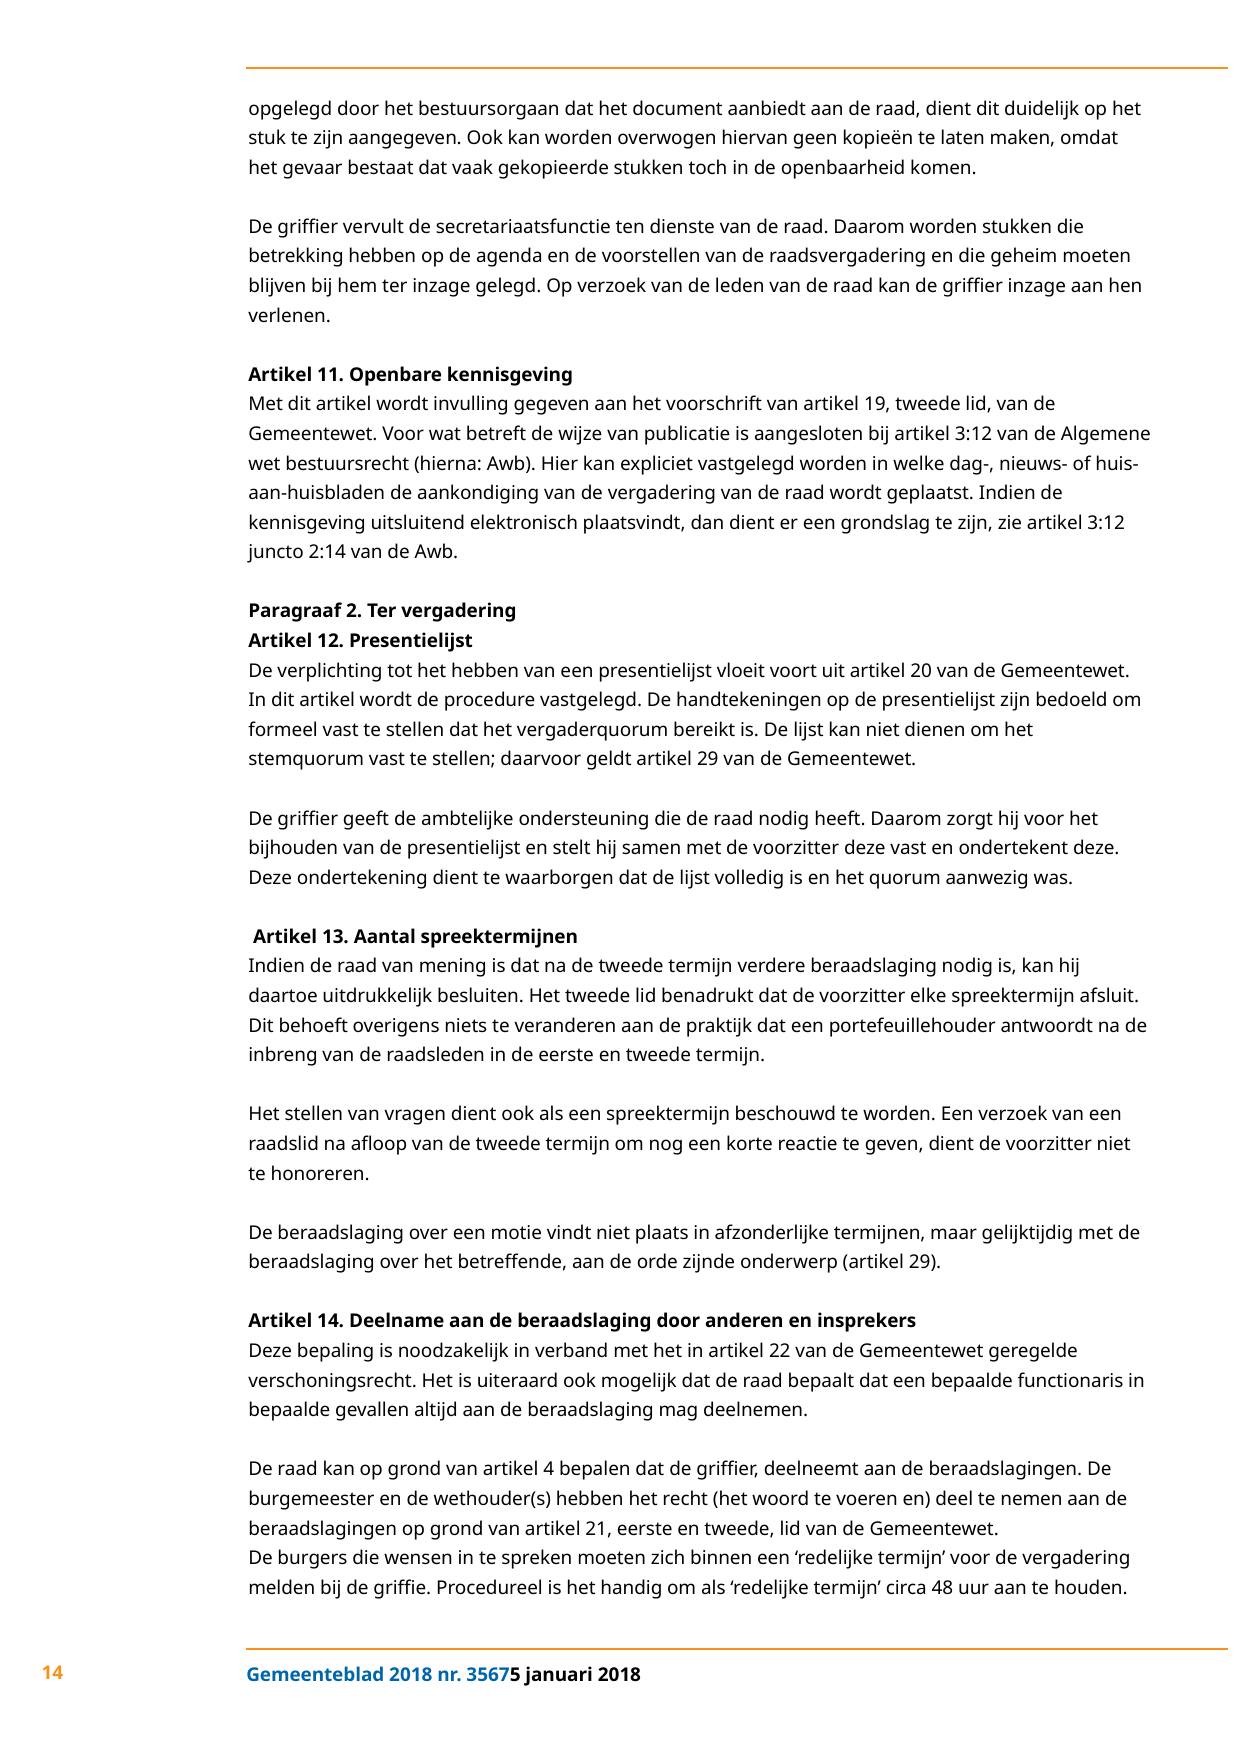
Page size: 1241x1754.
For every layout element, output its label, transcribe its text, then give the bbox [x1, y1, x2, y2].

text Het stellen van vragen dient ook als een spreektermijn beschouwd te worden. Een verzoek van een raadslid na afloop van de tweede termijn om nog een korte reactie te geven, dient de voorzitter niet te honoreren. [248, 1101, 1152, 1186]
text Paragraaf 2. Ter vergadering [248, 598, 1152, 623]
text Deze bepaling is noodzakelijk in verband met het in artikel 22 van de Gemeentewet geregelde verschoningsrecht. Het is uiteraard ook mogelijk dat de raad bepaalt dat een bepaalde functionaris in bepaalde gevallen altijd aan de beraadslaging mag deelnemen. [248, 1337, 1152, 1422]
text De burgers die wensen in te spreken moeten zich binnen een ‘redelijke termijn’ voor de vergadering melden bij de griffie. Procedureel is het handig om als ‘redelijke termijn’ circa 48 uur aan te houden. [248, 1544, 1152, 1600]
text De griffier geeft de ambtelijke ondersteuning die de raad nodig heeft. Daarom zorgt hij voor het bijhouden van de presentielijst en stelt hij samen met de voorzitter deze vast en ondertekent deze. Deze ondertekening dient te waarborgen dat de lijst volledig is en het quorum aanwezig was. [248, 805, 1152, 890]
picture [41, 47, 231, 172]
text Artikel 12. Presentielijst [248, 627, 1152, 653]
text De raad kan op grond van artikel 4 bepalen dat de griffier, deelneemt aan de beraadslagingen. De burgemeester en de wethouder(s) hebben het recht (het woord te voeren en) deel te nemen aan de beraadslagingen op grond van artikel 21, eerste en tweede, lid van de Gemeentewet. [248, 1456, 1152, 1541]
text De griffier vervult de secretariaatsfunctie ten dienste van de raad. Daarom worden stukken die betrekking hebben op de agenda en de voorstellen van de raadsvergadering en die geheim moeten blijven bij hem ter inzage gelegd. Op verzoek van de leden van de raad kan de griffier inzage aan hen verlenen. [248, 213, 1152, 328]
text Artikel 13. Aantal spreektermijnen [248, 923, 1152, 949]
text Met dit artikel wordt invulling gegeven aan het voorschrift van artikel 19, tweede lid, van de Gemeentewet. Voor wat betreft de wijze van publicatie is aangesloten bij artikel 3:12 van de Algemene wet bestuursrecht (hierna: Awb). Hier kan expliciet vastgelegd worden in welke dag-, nieuws- of huis-aan-huisbladen de aankondiging van de vergadering van de raad wordt geplaatst. Indien de kennisgeving uitsluitend elektronisch plaatsvindt, dan dient er een grondslag te zijn, zie artikel 3:12 juncto 2:14 van de Awb. [248, 391, 1152, 564]
text opgelegd door het bestuursorgaan dat het document aanbiedt aan de raad, dient dit duidelijk op het stuk te zijn aangegeven. Ook kan worden overwogen hiervan geen kopieën te laten maken, omdat het gevaar bestaat dat vaak gekopieerde stukken toch in de openbaarheid komen. [248, 95, 1152, 180]
text De verplichting tot het hebben van een presentielijst vloeit voort uit artikel 20 van de Gemeentewet. In dit artikel wordt de procedure vastgelegd. De handtekeningen op de presentielijst zijn bedoeld om formeel vast te stellen dat het vergaderquorum bereikt is. De lijst kan niet dienen om het stemquorum vast te stellen; daarvoor geldt artikel 29 van de Gemeentewet. [248, 657, 1152, 771]
text Indien de raad van mening is dat na de tweede termijn verdere beraadslaging nodig is, kan hij daartoe uitdrukkelijk besluiten. Het tweede lid benadrukt dat de voorzitter elke spreektermijn afsluit. Dit behoeft overigens niets te veranderen aan de praktijk dat een portefeuillehouder antwoordt na de inbreng van de raadsleden in de eerste en tweede termijn. [248, 953, 1152, 1067]
text Artikel 11. Openbare kennisgeving [248, 361, 1152, 387]
text De beraadslaging over een motie vindt niet plaats in afzonderlijke termijnen, maar gelijktijdig met de beraadslaging over het betreffende, aan de orde zijnde onderwerp (artikel 29). [248, 1219, 1152, 1274]
text Artikel 14. Deelname aan de beraadslaging door anderen en insprekers [248, 1308, 1152, 1333]
